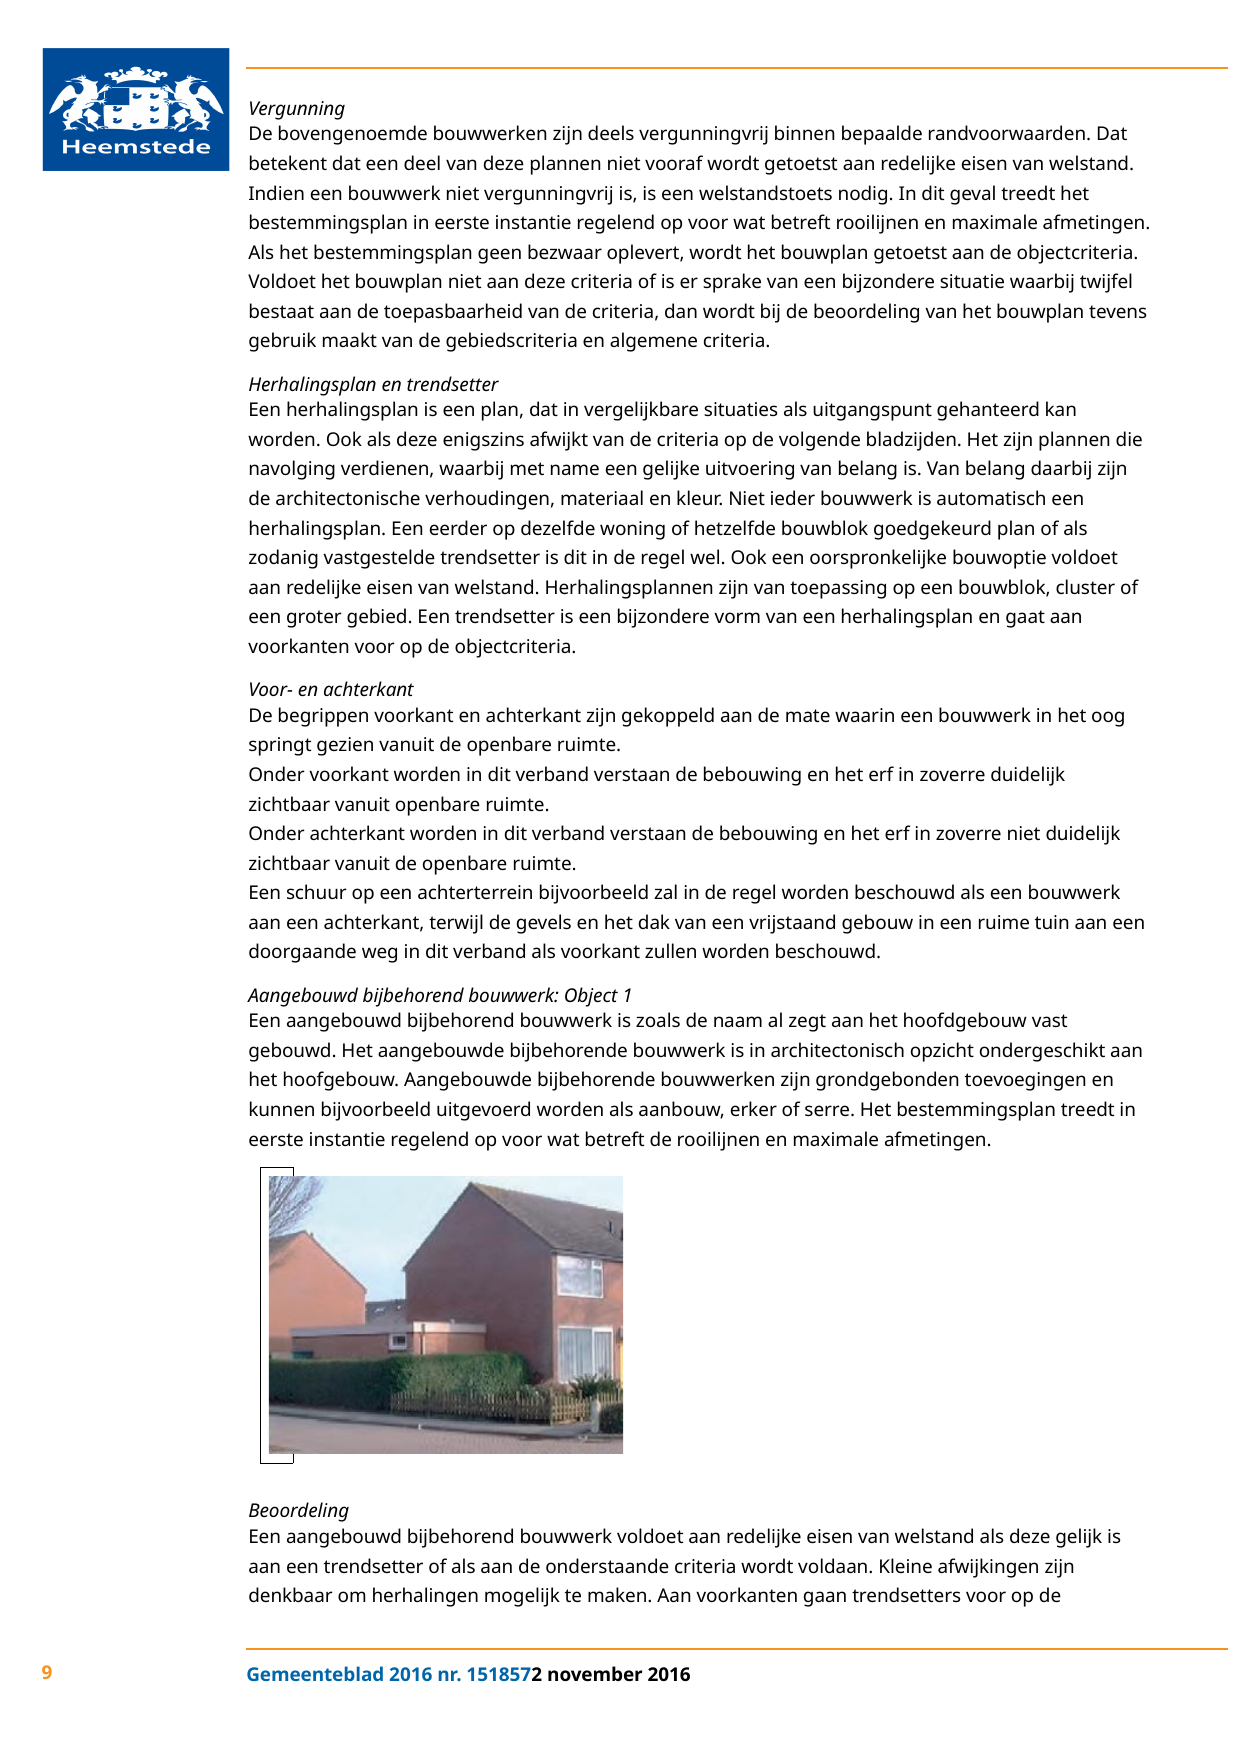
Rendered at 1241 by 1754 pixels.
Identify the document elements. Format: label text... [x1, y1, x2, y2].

text Beoordeling [248, 1498, 1152, 1523]
text Herhalingsplan en trendsetter [248, 371, 1152, 396]
text Aangebouwd bijbehorend bouwwerk: Object 1 [248, 982, 1152, 1007]
text Voor- en achterkant [248, 676, 1152, 702]
text Een herhalingsplan is een plan, dat in vergelijkbare situaties als uitgangspunt gehanteerd kan worden. Ook als deze enigszins afwijkt van de criteria op de volgende bladzijden. Het zijn plannen die navolging verdienen, waarbij met name een gelijke uitvoering van belang is. Van belang daarbij zijn de architectonische verhoudingen, materiaal en kleur. Niet ieder bouwwerk is automatisch een herhalingsplan. Een eerder op dezelfde woning of hetzelfde bouwblok goedgekeurd plan of als zodanig vastgestelde trendsetter is dit in de regel wel. Ook een oorspronkelijke bouwoptie voldoet aan redelijke eisen van welstand. Herhalingsplannen zijn van toepassing op een bouwblok, cluster of een groter gebied. Een trendsetter is een bijzondere vorm van een herhalingsplan en gaat aan voorkanten voor op de objectcriteria. [248, 396, 1152, 659]
text De bovengenoemde bouwwerken zijn deels vergunningvrij binnen bepaalde randvoorwaarden. Dat betekent dat een deel van deze plannen niet vooraf wordt getoetst aan redelijke eisen van welstand. Indien een bouwwerk niet vergunningvrij is, is een welstandstoets nodig. In dit geval treedt het bestemmingsplan in eerste instantie regelend op voor wat betreft rooilijnen en maximale afmetingen. Als het bestemmingsplan geen bezwaar oplevert, wordt het bouwplan getoetst aan de objectcriteria. Voldoet het bouwplan niet aan deze criteria of is er sprake van een bijzondere situatie waarbij twijfel bestaat aan de toepasbaarheid van de criteria, dan wordt bij de beoordeling van het bouwplan tevens gebruik maakt van de gebiedscriteria en algemene criteria. [248, 121, 1152, 353]
text Een aangebouwd bijbehorend bouwwerk is zoals de naam al zegt aan het hoofdgebouw vast gebouwd. Het aangebouwde bijbehorende bouwwerk is in architectonisch opzicht ondergeschikt aan het hoofgebouw. Aangebouwde bijbehorende bouwwerken zijn grondgebonden toevoegingen en kunnen bijvoorbeeld uitgevoerd worden als aanbouw, erker of serre. Het bestemmingsplan treedt in eerste instantie regelend op voor wat betreft de rooilijnen en maximale afmetingen. [248, 1007, 1152, 1152]
text Onder voorkant worden in dit verband verstaan de bebouwing en het erf in zoverre duidelijk zichtbaar vanuit openbare ruimte. [248, 761, 1152, 816]
text Vergunning [248, 95, 1152, 121]
picture [268, 1176, 624, 1454]
text Onder achterkant worden in dit verband verstaan de bebouwing en het erf in zoverre niet duidelijk zichtbaar vanuit de openbare ruimte. [248, 820, 1152, 876]
text Een schuur op een achterterrein bijvoorbeeld zal in de regel worden beschouwd als een bouwwerk aan een achterkant, terwijl de gevels en het dak van een vrijstaand gebouw in een ruime tuin aan een doorgaande weg in dit verband als voorkant zullen worden beschouwd. [248, 879, 1152, 964]
text De begrippen voorkant en achterkant zijn gekoppeld aan de mate waarin een bouwwerk in het oog springt gezien vanuit de openbare ruimte. [248, 702, 1152, 757]
text Een aangebouwd bijbehorend bouwwerk voldoet aan redelijke eisen van welstand als deze gelijk is aan een trendsetter of als aan de onderstaande criteria wordt voldaan. Kleine afwijkingen zijn denkbaar om herhalingen mogelijk te maken. Aan voorkanten gaan trendsetters voor op de [248, 1523, 1152, 1608]
picture [41, 47, 231, 172]
